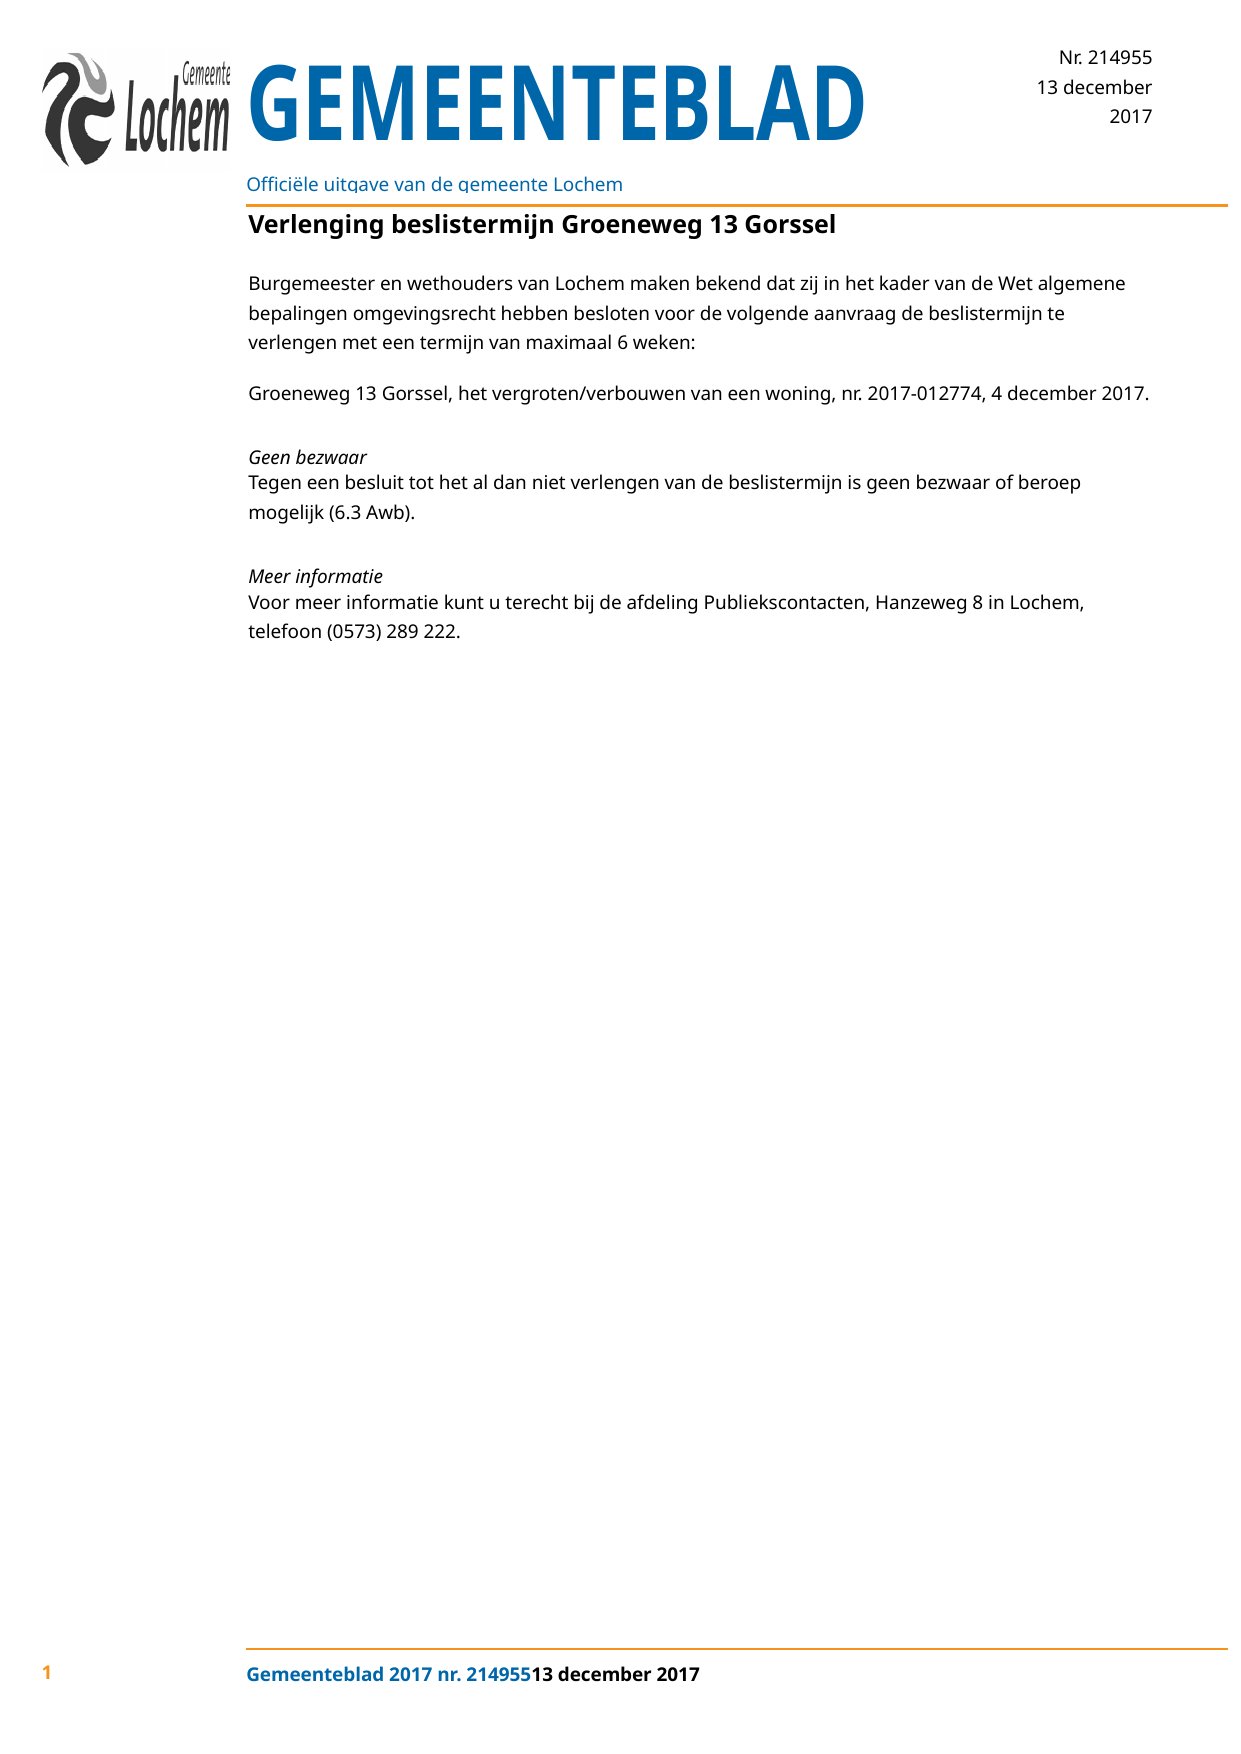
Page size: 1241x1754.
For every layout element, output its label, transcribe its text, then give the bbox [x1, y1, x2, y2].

text Voor meer informatie kunt u terecht bij de afdeling Publiekscontacten, Hanzeweg 8 in Lochem, telefoon (0573) 289 222. [248, 589, 1152, 644]
text Burgemeester en wethouders van Lochem maken bekend dat zij in het kader van de Wet algemene bepalingen omgevingsrecht hebben besloten voor de volgende aanvraag de beslistermijn te verlengen met een termijn van maximaal 6 weken: [248, 270, 1152, 355]
text Groeneweg 13 Gorssel, het vergroten/verbouwen van een woning, nr. 2017-012774, 4 december 2017. [248, 380, 1152, 406]
text Verlenging beslistermijn Groeneweg 13 Gorssel [248, 207, 1152, 241]
text Geen bezwaar [248, 444, 1152, 469]
text Tegen een besluit tot het al dan niet verlengen van de beslistermijn is geen bezwaar of beroep mogelijk (6.3 Awb). [248, 469, 1152, 525]
text Meer informatie [248, 563, 1152, 589]
picture [41, 47, 231, 172]
